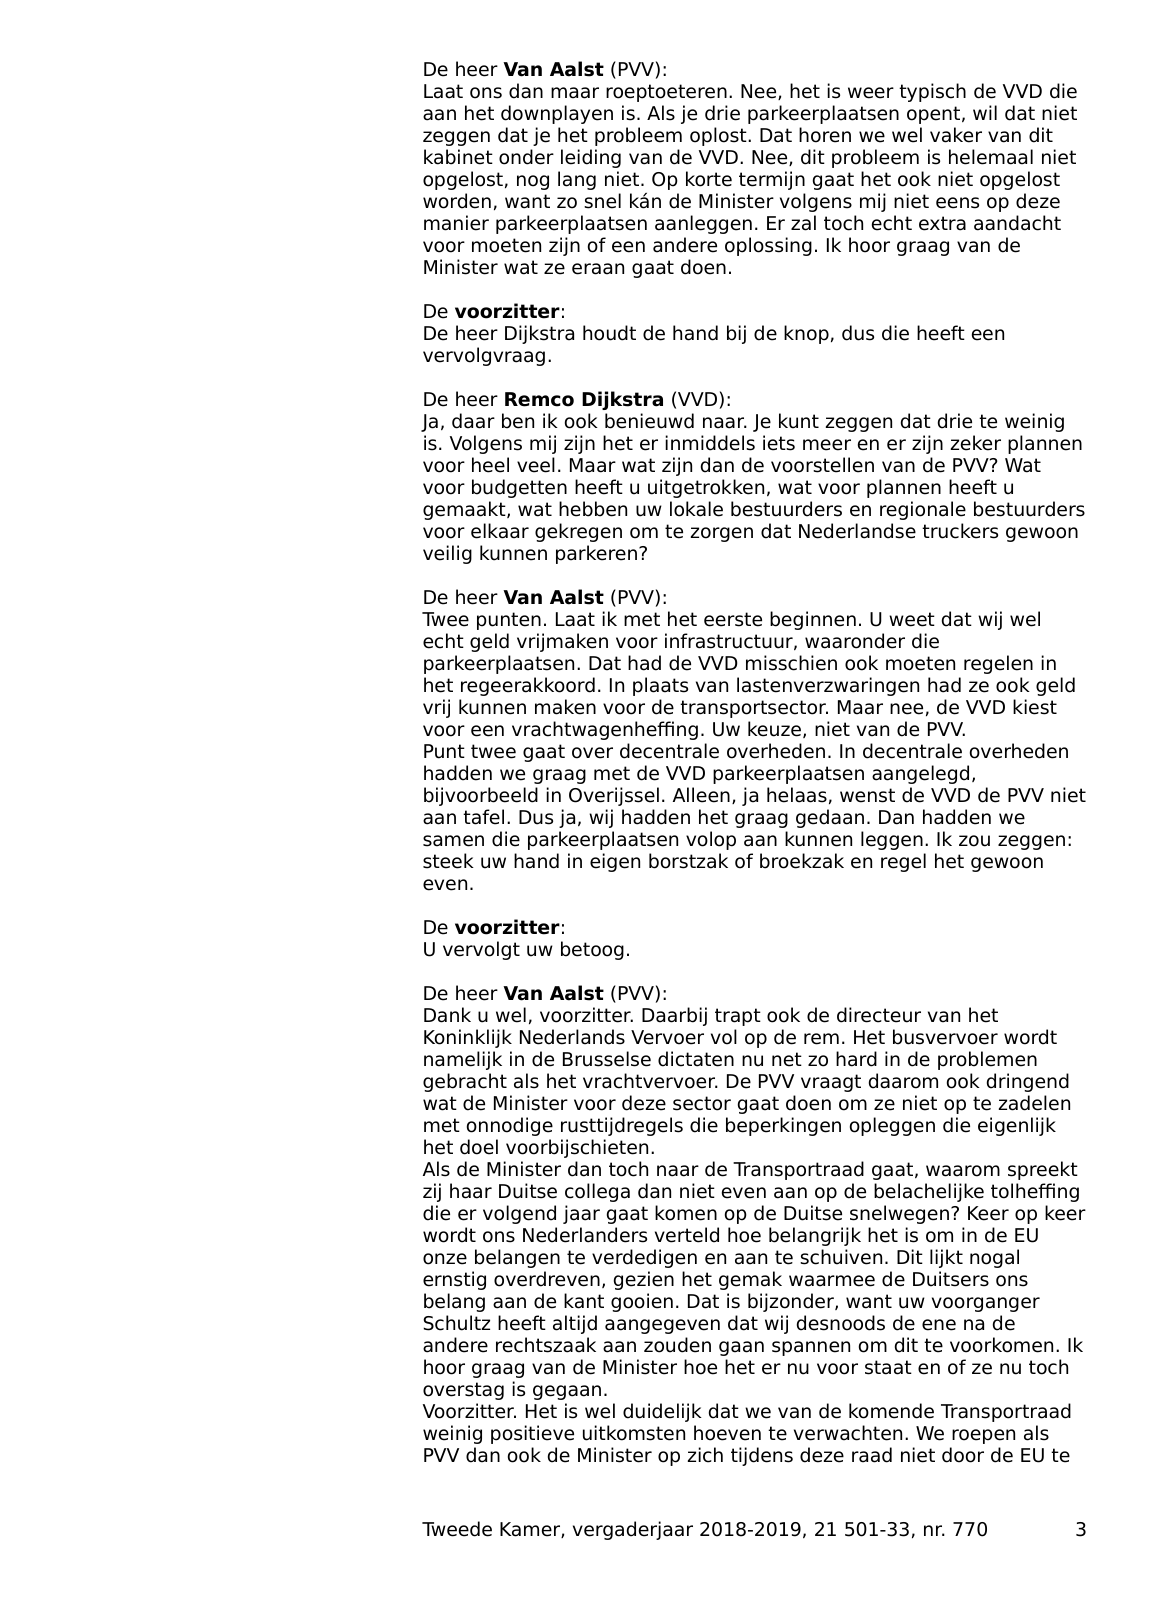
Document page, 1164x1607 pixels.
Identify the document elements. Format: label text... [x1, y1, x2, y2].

text Punt twee gaat over decentrale overheden. In decentrale overheden hadden we graag met de VVD parkeerplaatsen aangelegd, bijvoorbeeld in Overijssel. Alleen, ja helaas, wenst de VVD de PVV niet aan tafel. Dus ja, wij hadden het graag gedaan. Dan hadden we samen die parkeerplaatsen volop aan kunnen leggen. Ik zou zeggen: steek uw hand in eigen borstzak of broekzak en regel het gewoon even. [422, 741, 1087, 895]
text De heer Van Aalst (PVV): [422, 59, 1087, 81]
text Twee punten. Laat ik met het eerste beginnen. U weet dat wij wel echt geld vrijmaken voor infrastructuur, waaronder die parkeerplaatsen. Dat had de VVD misschien ook moeten regelen in het regeerakkoord. In plaats van lastenverzwaringen had ze ook geld vrij kunnen maken voor de transportsector. Maar nee, de VVD kiest voor een vrachtwagenheffing. Uw keuze, niet van de PVV. [422, 609, 1087, 741]
text De heer Dijkstra houdt de hand bij de knop, dus die heeft een vervolgvraag. [422, 323, 1087, 367]
text De heer Remco Dijkstra (VVD): [422, 389, 1087, 411]
text Voorzitter. Het is wel duidelijk dat we van de komende Transportraad weinig positieve uitkomsten hoeven te verwachten. We roepen als PVV dan ook de Minister op zich tijdens deze raad niet door de EU te [422, 1401, 1087, 1467]
text Dank u wel, voorzitter. Daarbij trapt ook de directeur van het Koninklijk Nederlands Vervoer vol op de rem. Het busvervoer wordt namelijk in de Brusselse dictaten nu net zo hard in de problemen gebracht als het vrachtvervoer. De PVV vraagt daarom ook dringend wat de Minister voor deze sector gaat doen om ze niet op te zadelen met onnodige rusttijdregels die beperkingen opleggen die eigenlijk het doel voorbijschieten. [422, 1005, 1087, 1159]
text Als de Minister dan toch naar de Transportraad gaat, waarom spreekt zij haar Duitse collega dan niet even aan op de belachelijke tolheffing die er volgend jaar gaat komen op de Duitse snelwegen? Keer op keer wordt ons Nederlanders verteld hoe belangrijk het is om in de EU onze belangen te verdedigen en aan te schuiven. Dit lijkt nogal ernstig overdreven, gezien het gemak waarmee de Duitsers ons belang aan de kant gooien. Dat is bijzonder, want uw voorganger Schultz heeft altijd aangegeven dat wij desnoods de ene na de andere rechtszaak aan zouden gaan spannen om dit te voorkomen. Ik hoor graag van de Minister hoe het er nu voor staat en of ze nu toch overstag is gegaan. [422, 1159, 1087, 1401]
text De heer Van Aalst (PVV): [422, 587, 1087, 609]
text Laat ons dan maar roeptoeteren. Nee, het is weer typisch de VVD die aan het downplayen is. Als je drie parkeerplaatsen opent, wil dat niet zeggen dat je het probleem oplost. Dat horen we wel vaker van dit kabinet onder leiding van de VVD. Nee, dit probleem is helemaal niet opgelost, nog lang niet. Op korte termijn gaat het ook niet opgelost worden, want zo snel kán de Minister volgens mij niet eens op deze manier parkeerplaatsen aanleggen. Er zal toch echt extra aandacht voor moeten zijn of een andere oplossing. Ik hoor graag van de Minister wat ze eraan gaat doen. [422, 81, 1087, 279]
text De voorzitter: [422, 301, 1087, 323]
text De heer Van Aalst (PVV): [422, 983, 1087, 1005]
text De voorzitter: [422, 917, 1087, 939]
text Ja, daar ben ik ook benieuwd naar. Je kunt zeggen dat drie te weinig is. Volgens mij zijn het er inmiddels iets meer en er zijn zeker plannen voor heel veel. Maar wat zijn dan de voorstellen van de PVV? Wat voor budgetten heeft u uitgetrokken, wat voor plannen heeft u gemaakt, wat hebben uw lokale bestuurders en regionale bestuurders voor elkaar gekregen om te zorgen dat Nederlandse truckers gewoon veilig kunnen parkeren? [422, 411, 1087, 565]
text U vervolgt uw betoog. [422, 939, 1087, 961]
